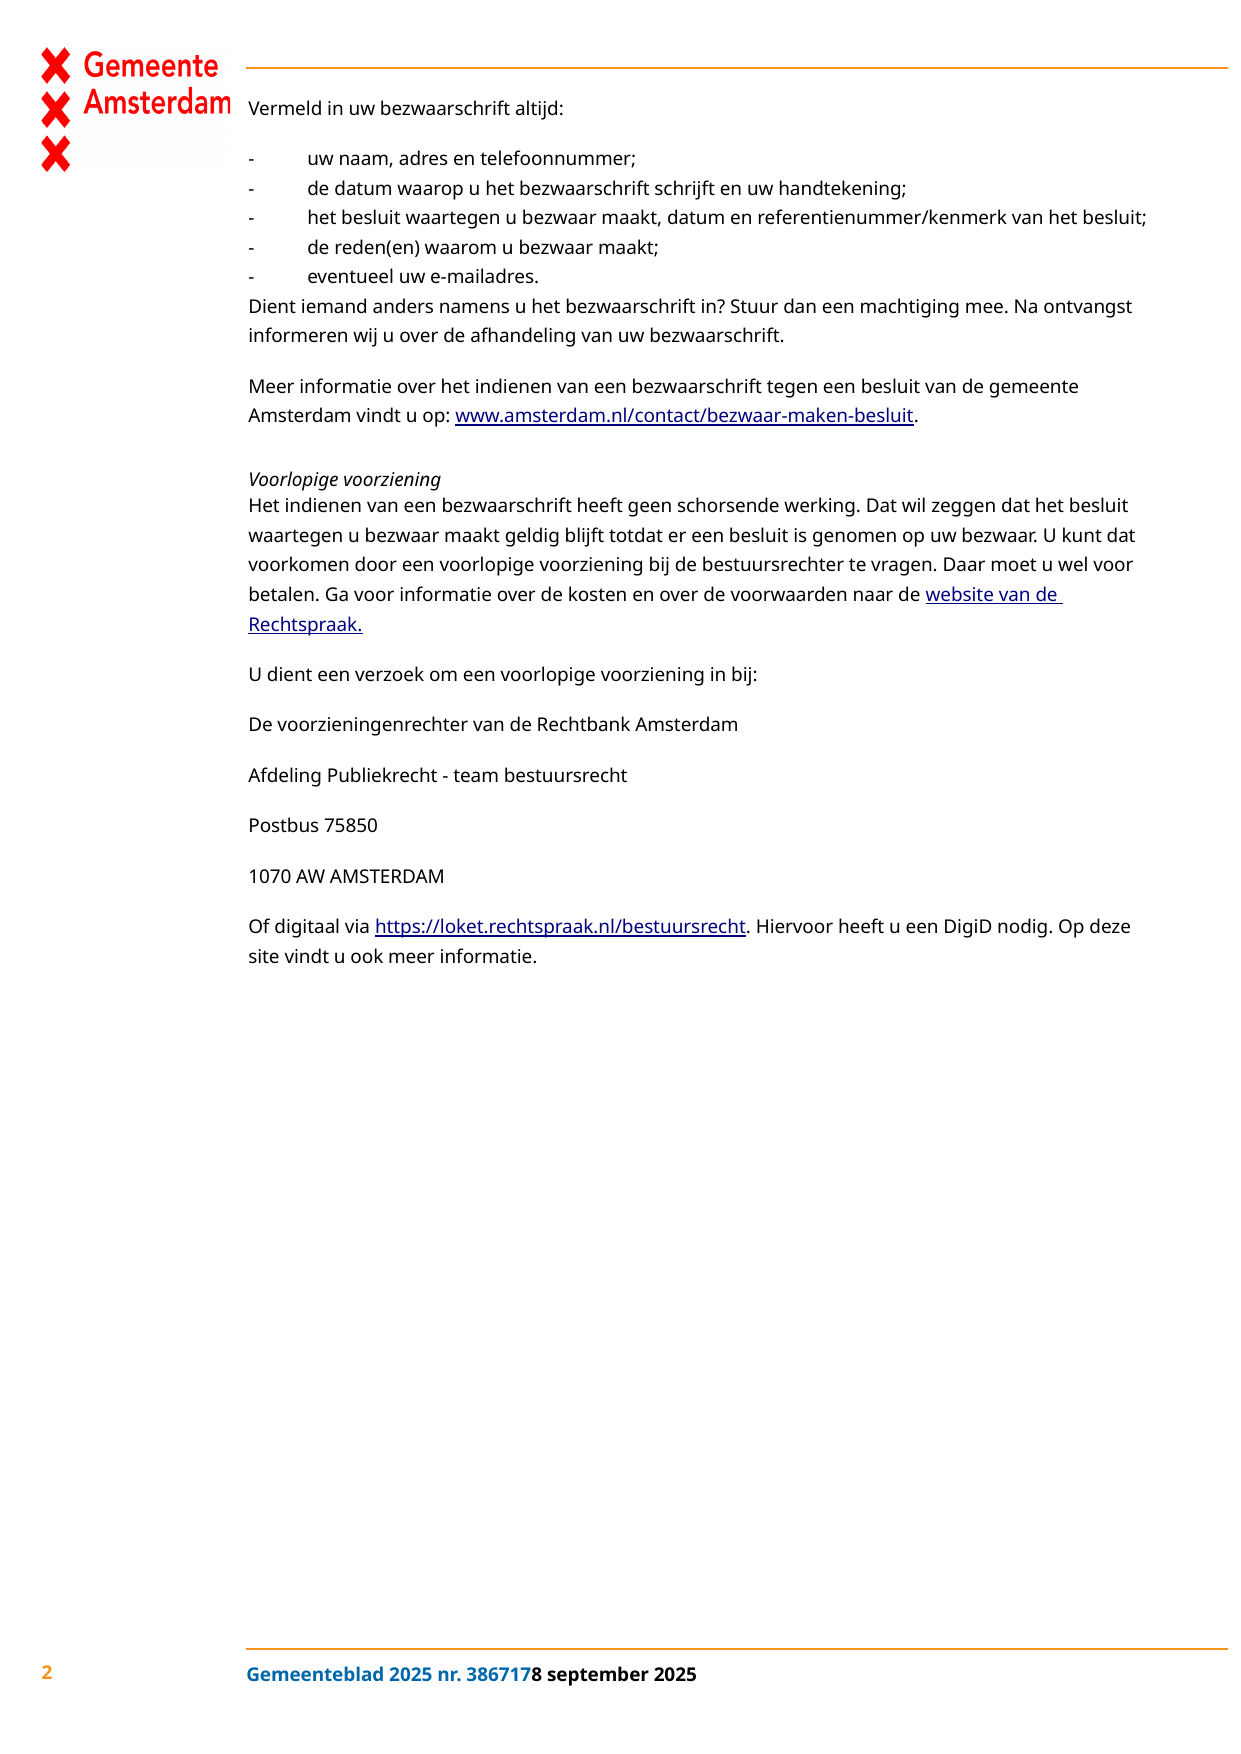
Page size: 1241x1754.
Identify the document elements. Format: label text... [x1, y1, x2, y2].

text 1070 AW AMSTERDAM [248, 863, 1152, 888]
text Dient iemand anders namens u het bezwaarschrift in? Stuur dan een machtiging mee. Na ontvangst informeren wij u over de afhandeling van uw bezwaarschrift. [248, 293, 1152, 348]
text Vermeld in uw bezwaarschrift altijd: [248, 95, 1152, 121]
text Afdeling Publiekrecht - team bestuursrecht [248, 762, 1152, 788]
list het besluit waartegen u bezwaar maakt, datum en referentienummer/kenmerk van het besluit; [248, 204, 1152, 230]
list eventueel uw e-mailadres. [248, 263, 1152, 289]
text De voorzieningenrechter van de Rechtbank Amsterdam [248, 712, 1152, 737]
text Of digitaal via https://loket.rechtspraak.nl/bestuursrecht. Hiervoor heeft u een DigiD nodig. Op deze site vindt u ook meer informatie. [248, 913, 1152, 968]
text U dient een verzoek om een voorlopige voorziening in bij: [248, 661, 1152, 687]
text Meer informatie over het indienen van een bezwaarschrift tegen een besluit van de gemeente Amsterdam vindt u op: www.amsterdam.nl/contact/bezwaar-maken-besluit. [248, 373, 1152, 428]
list de reden(en) waarom u bezwaar maakt; [248, 234, 1152, 260]
list de datum waarop u het bezwaarschrift schrijft en uw handtekening; [248, 175, 1152, 201]
text Het indienen van een bezwaarschrift heeft geen schorsende werking. Dat wil zeggen dat het besluit waartegen u bezwaar maakt geldig blijft totdat er een besluit is genomen op uw bezwaar. U kunt dat voorkomen door een voorlopige voorziening bij de bestuursrechter te vragen. Daar moet u wel voor betalen. Ga voor informatie over de kosten en over de voorwaarden naar de website van de Rechtspraak. [248, 492, 1152, 636]
text Voorlopige voorziening [248, 467, 1152, 492]
text Postbus 75850 [248, 812, 1152, 838]
list uw naam, adres en telefoonnummer; [248, 145, 1152, 171]
picture [41, 47, 231, 172]
